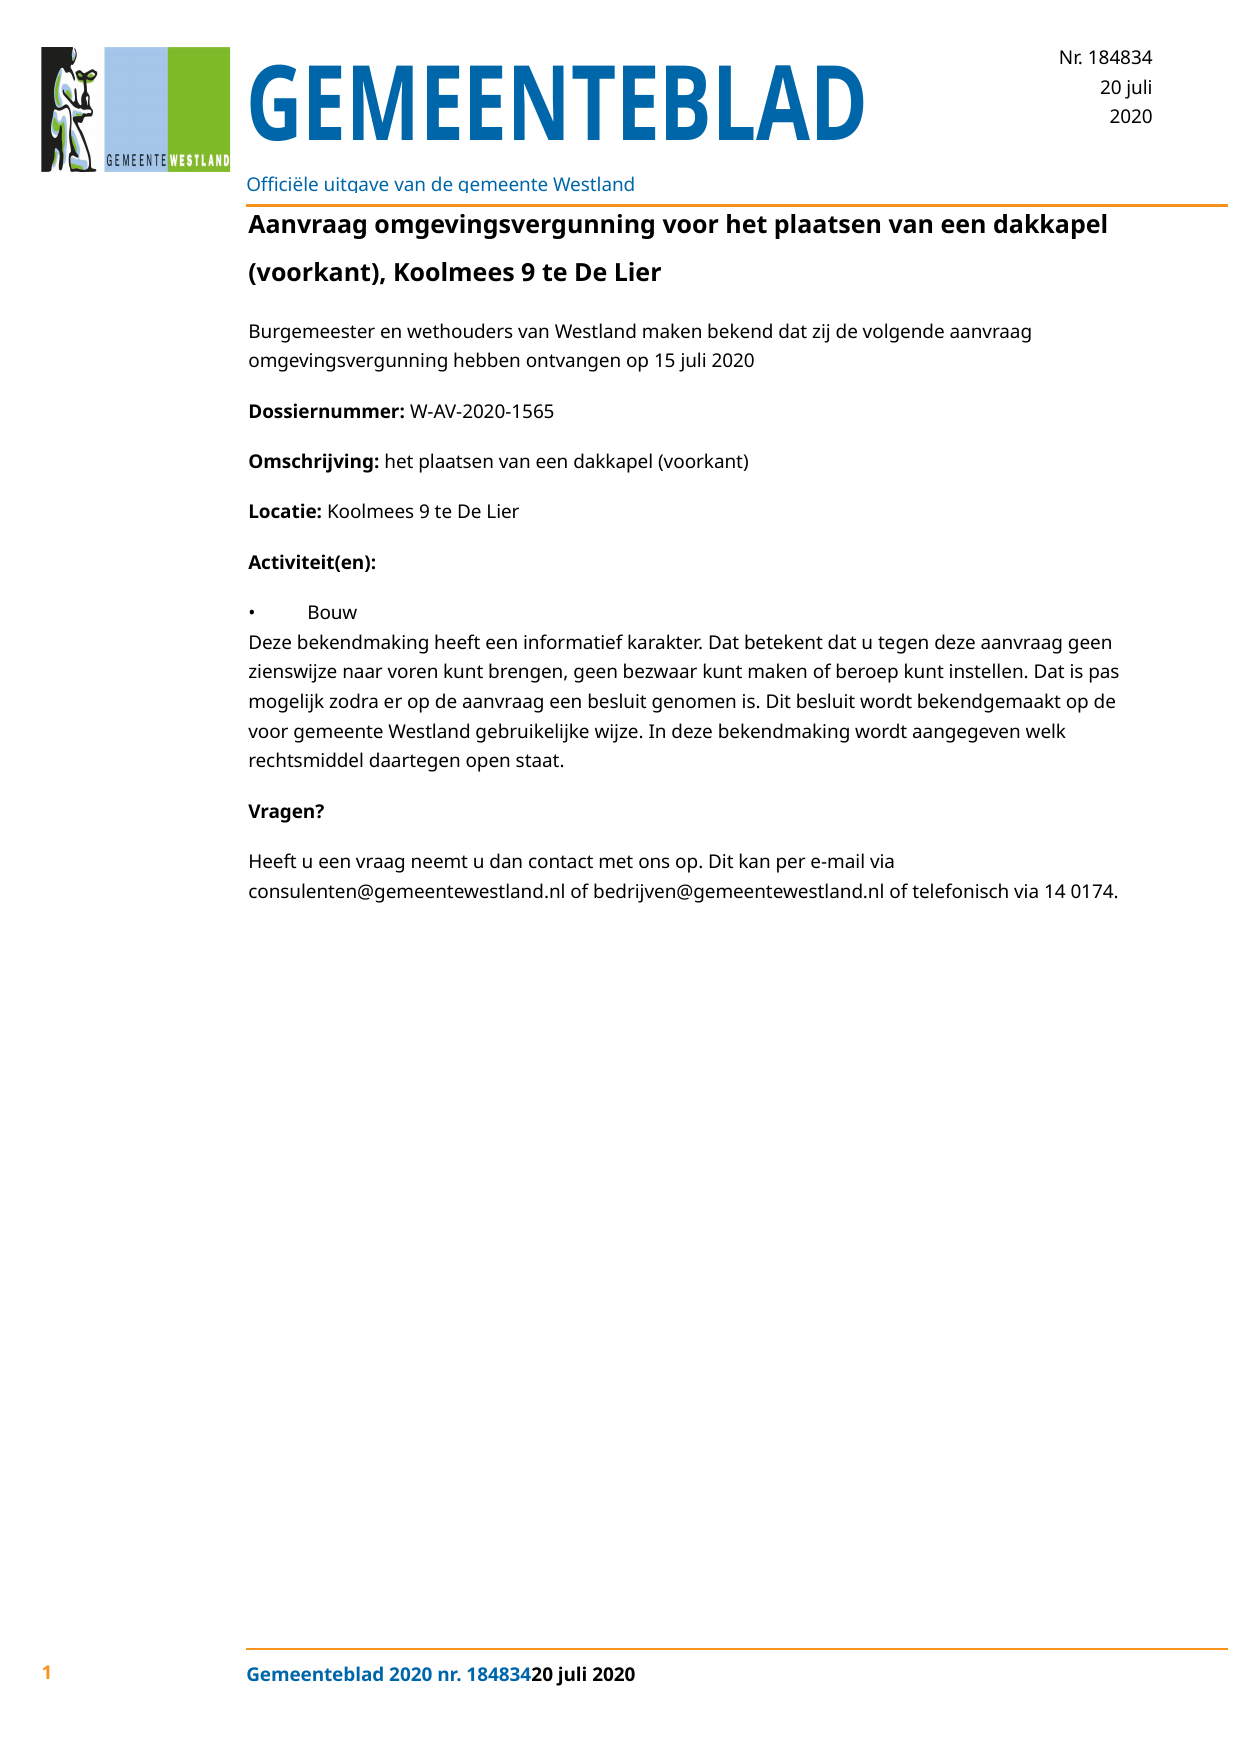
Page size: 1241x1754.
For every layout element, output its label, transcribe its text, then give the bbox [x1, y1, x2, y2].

text Heeft u een vraag neemt u dan contact met ons op. Dit kan per e-mail via consulenten@gemeentewestland.nl of bedrijven@gemeentewestland.nl of telefonisch via 14 0174. [248, 848, 1152, 904]
picture [41, 47, 231, 172]
text Locatie: Koolmees 9 te De Lier [248, 499, 1152, 524]
text Burgemeester en wethouders van Westland maken bekend dat zij de volgende aanvraag omgevingsvergunning hebben ontvangen op 15 juli 2020 [248, 318, 1152, 373]
text Dossiernummer: W-AV-2020-1565 [248, 398, 1152, 424]
text Aanvraag omgevingsvergunning voor het plaatsen van een dakkapel (voorkant), Koolmees 9 te De Lier [248, 207, 1152, 288]
text Omschrijving: het plaatsen van een dakkapel (voorkant) [248, 448, 1152, 474]
list Bouw [248, 599, 1152, 625]
text Vragen? [248, 798, 1152, 824]
text Activiteit(en): [248, 549, 1152, 575]
text Deze bekendmaking heeft een informatief karakter. Dat betekent dat u tegen deze aanvraag geen zienswijze naar voren kunt brengen, geen bezwaar kunt maken of beroep kunt instellen. Dat is pas mogelijk zodra er op de aanvraag een besluit genomen is. Dit besluit wordt bekendgemaakt op de voor gemeente Westland gebruikelijke wijze. In deze bekendmaking wordt aangegeven welk rechtsmiddel daartegen open staat. [248, 629, 1152, 773]
